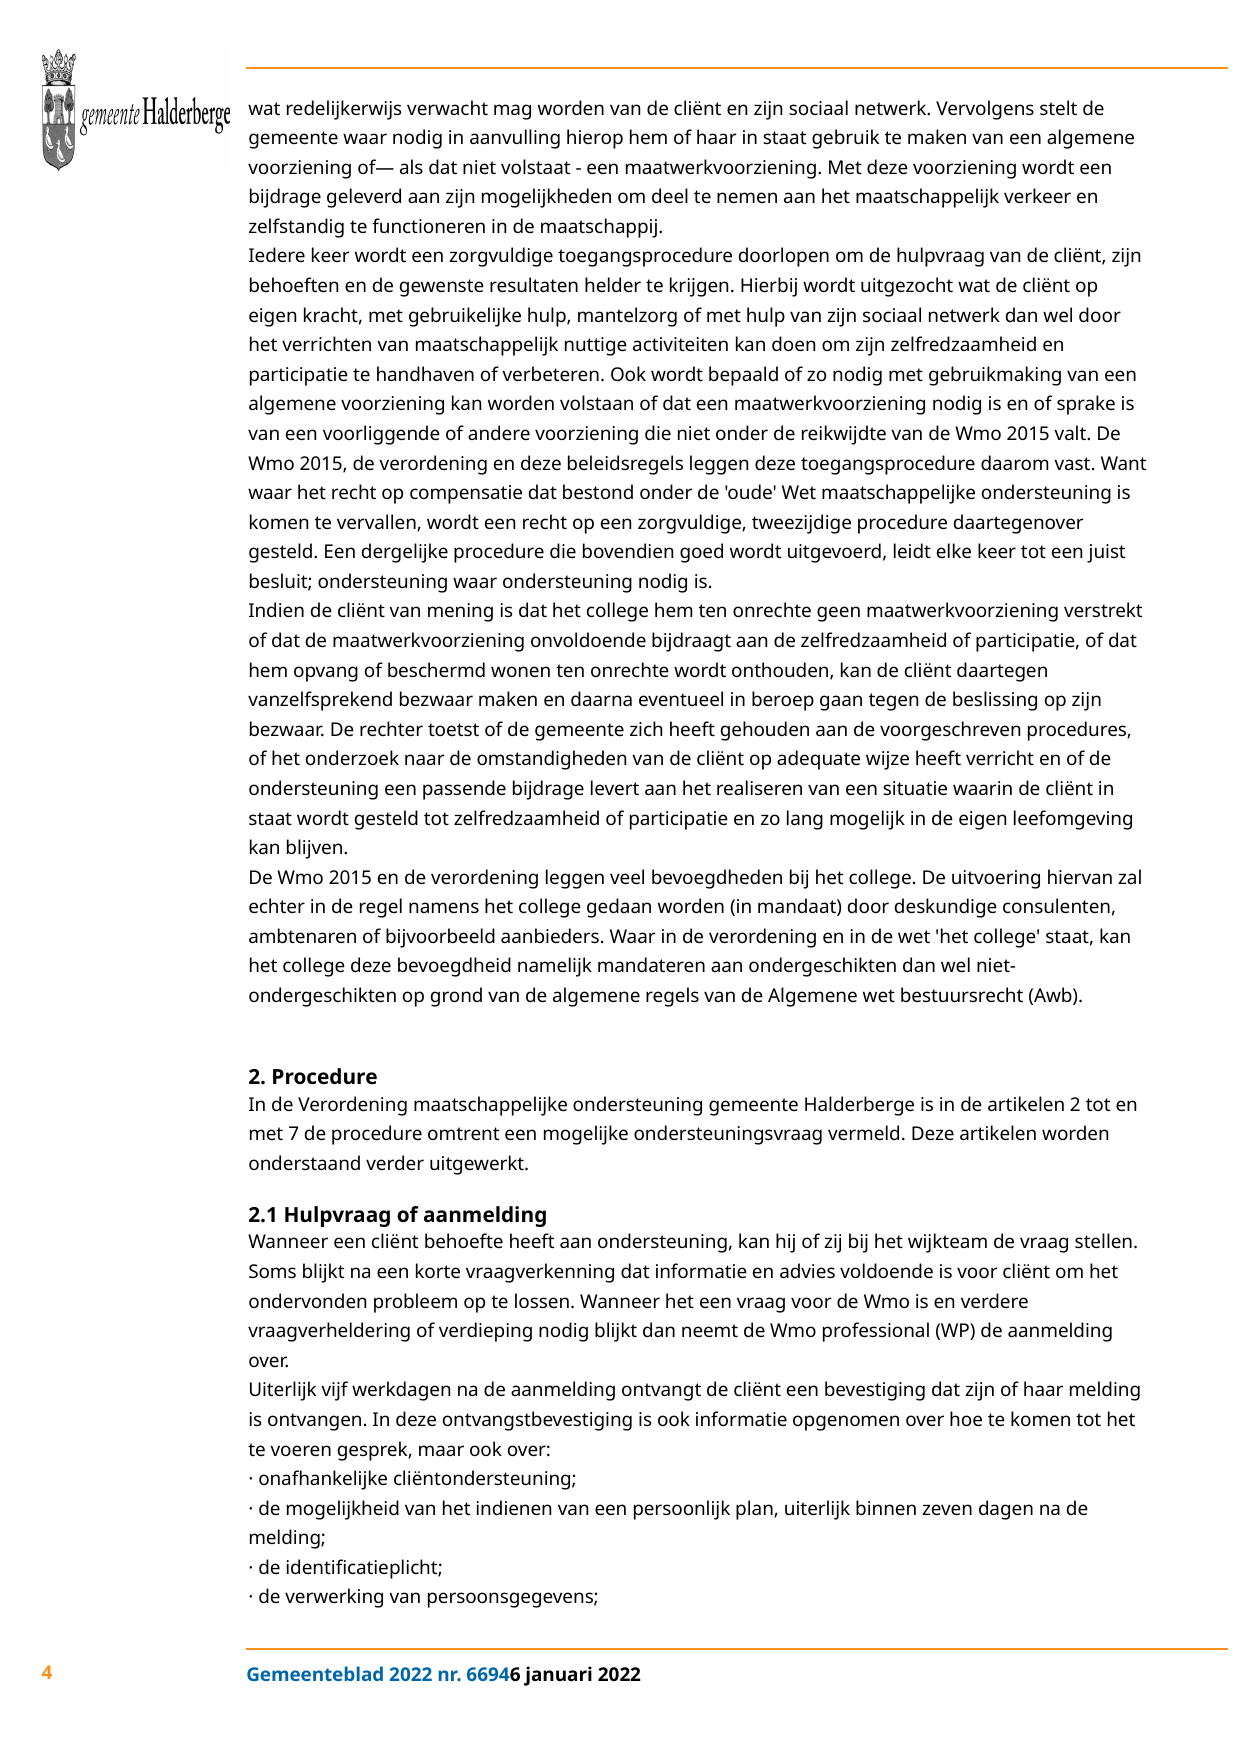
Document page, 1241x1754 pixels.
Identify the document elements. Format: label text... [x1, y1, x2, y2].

text Iedere keer wordt een zorgvuldige toegangsprocedure doorlopen om de hulpvraag van de cliënt, zijn behoeften en de gewenste resultaten helder te krijgen. Hierbij wordt uitgezocht wat de cliënt op eigen kracht, met gebruikelijke hulp, mantelzorg of met hulp van zijn sociaal netwerk dan wel door het verrichten van maatschappelijk nuttige activiteiten kan doen om zijn zelfredzaamheid en participatie te handhaven of verbeteren. Ook wordt bepaald of zo nodig met gebruikmaking van een algemene voorziening kan worden volstaan of dat een maatwerkvoorziening nodig is en of sprake is van een voorliggende of andere voorziening die niet onder de reikwijdte van de Wmo 2015 valt. De Wmo 2015, de verordening en deze beleidsregels leggen deze toegangsprocedure daarom vast. Want waar het recht op compensatie dat bestond onder de 'oude' Wet maatschappelijke ondersteuning is komen te vervallen, wordt een recht op een zorgvuldige, tweezijdige procedure daartegenover gesteld. Een dergelijke procedure die bovendien goed wordt uitgevoerd, leidt elke keer tot een juist besluit; ondersteuning waar ondersteuning nodig is. [248, 243, 1152, 594]
text · onafhankelijke cliëntondersteuning; [248, 1465, 1152, 1491]
text De Wmo 2015 en de verordening leggen veel bevoegdheden bij het college. De uitvoering hiervan zal echter in de regel namens het college gedaan worden (in mandaat) door deskundige consulenten, ambtenaren of bijvoorbeeld aanbieders. Waar in de verordening en in de wet 'het college' staat, kan het college deze bevoegdheid namelijk mandateren aan ondergeschikten dan wel niet-ondergeschikten op grond van de algemene regels van de Algemene wet bestuursrecht (Awb). [248, 864, 1152, 1008]
text · de verwerking van persoonsgegevens; [248, 1584, 1152, 1609]
text 2. Procedure [248, 1062, 1152, 1091]
picture [41, 47, 231, 172]
text In de Verordening maatschappelijke ondersteuning gemeente Halderberge is in de artikelen 2 tot en met 7 de procedure omtrent een mogelijke ondersteuningsvraag vermeld. Deze artikelen worden onderstaand verder uitgewerkt. [248, 1091, 1152, 1176]
text Wanneer een cliënt behoefte heeft aan ondersteuning, kan hij of zij bij het wijkteam de vraag stellen. Soms blijkt na een korte vraagverkenning dat informatie en advies voldoende is voor cliënt om het ondervonden probleem op te lossen. Wanneer het een vraag voor de Wmo is en verdere vraagverheldering of verdieping nodig blijkt dan neemt de Wmo professional (WP) de aanmelding over. [248, 1229, 1152, 1373]
text · de identificatieplicht; [248, 1554, 1152, 1580]
text Indien de cliënt van mening is dat het college hem ten onrechte geen maatwerkvoorziening verstrekt of dat de maatwerkvoorziening onvoldoende bijdraagt aan de zelfredzaamheid of participatie, of dat hem opvang of beschermd wonen ten onrechte wordt onthouden, kan de cliënt daartegen vanzelfsprekend bezwaar maken en daarna eventueel in beroep gaan tegen de beslissing op zijn bezwaar. De rechter toetst of de gemeente zich heeft gehouden aan de voorgeschreven procedures, of het onderzoek naar de omstandigheden van de cliënt op adequate wijze heeft verricht en of de ondersteuning een passende bijdrage levert aan het realiseren van een situatie waarin de cliënt in staat wordt gesteld tot zelfredzaamheid of participatie en zo lang mogelijk in de eigen leefomgeving kan blijven. [248, 598, 1152, 860]
text Uiterlijk vijf werkdagen na de aanmelding ontvangt de cliënt een bevestiging dat zijn of haar melding is ontvangen. In deze ontvangstbevestiging is ook informatie opgenomen over hoe te komen tot het te voeren gesprek, maar ook over: [248, 1377, 1152, 1462]
text 2.1 Hulpvraag of aanmelding [248, 1200, 1152, 1229]
text · de mogelijkheid van het indienen van een persoonlijk plan, uiterlijk binnen zeven dagen na de melding; [248, 1495, 1152, 1550]
text wat redelijkerwijs verwacht mag worden van de cliënt en zijn sociaal netwerk. Vervolgens stelt de gemeente waar nodig in aanvulling hierop hem of haar in staat gebruik te maken van een algemene voorziening of— als dat niet volstaat - een maatwerkvoorziening. Met deze voorziening wordt een bijdrage geleverd aan zijn mogelijkheden om deel te nemen aan het maatschappelijk verkeer en zelfstandig te functioneren in de maatschappij. [248, 95, 1152, 239]
